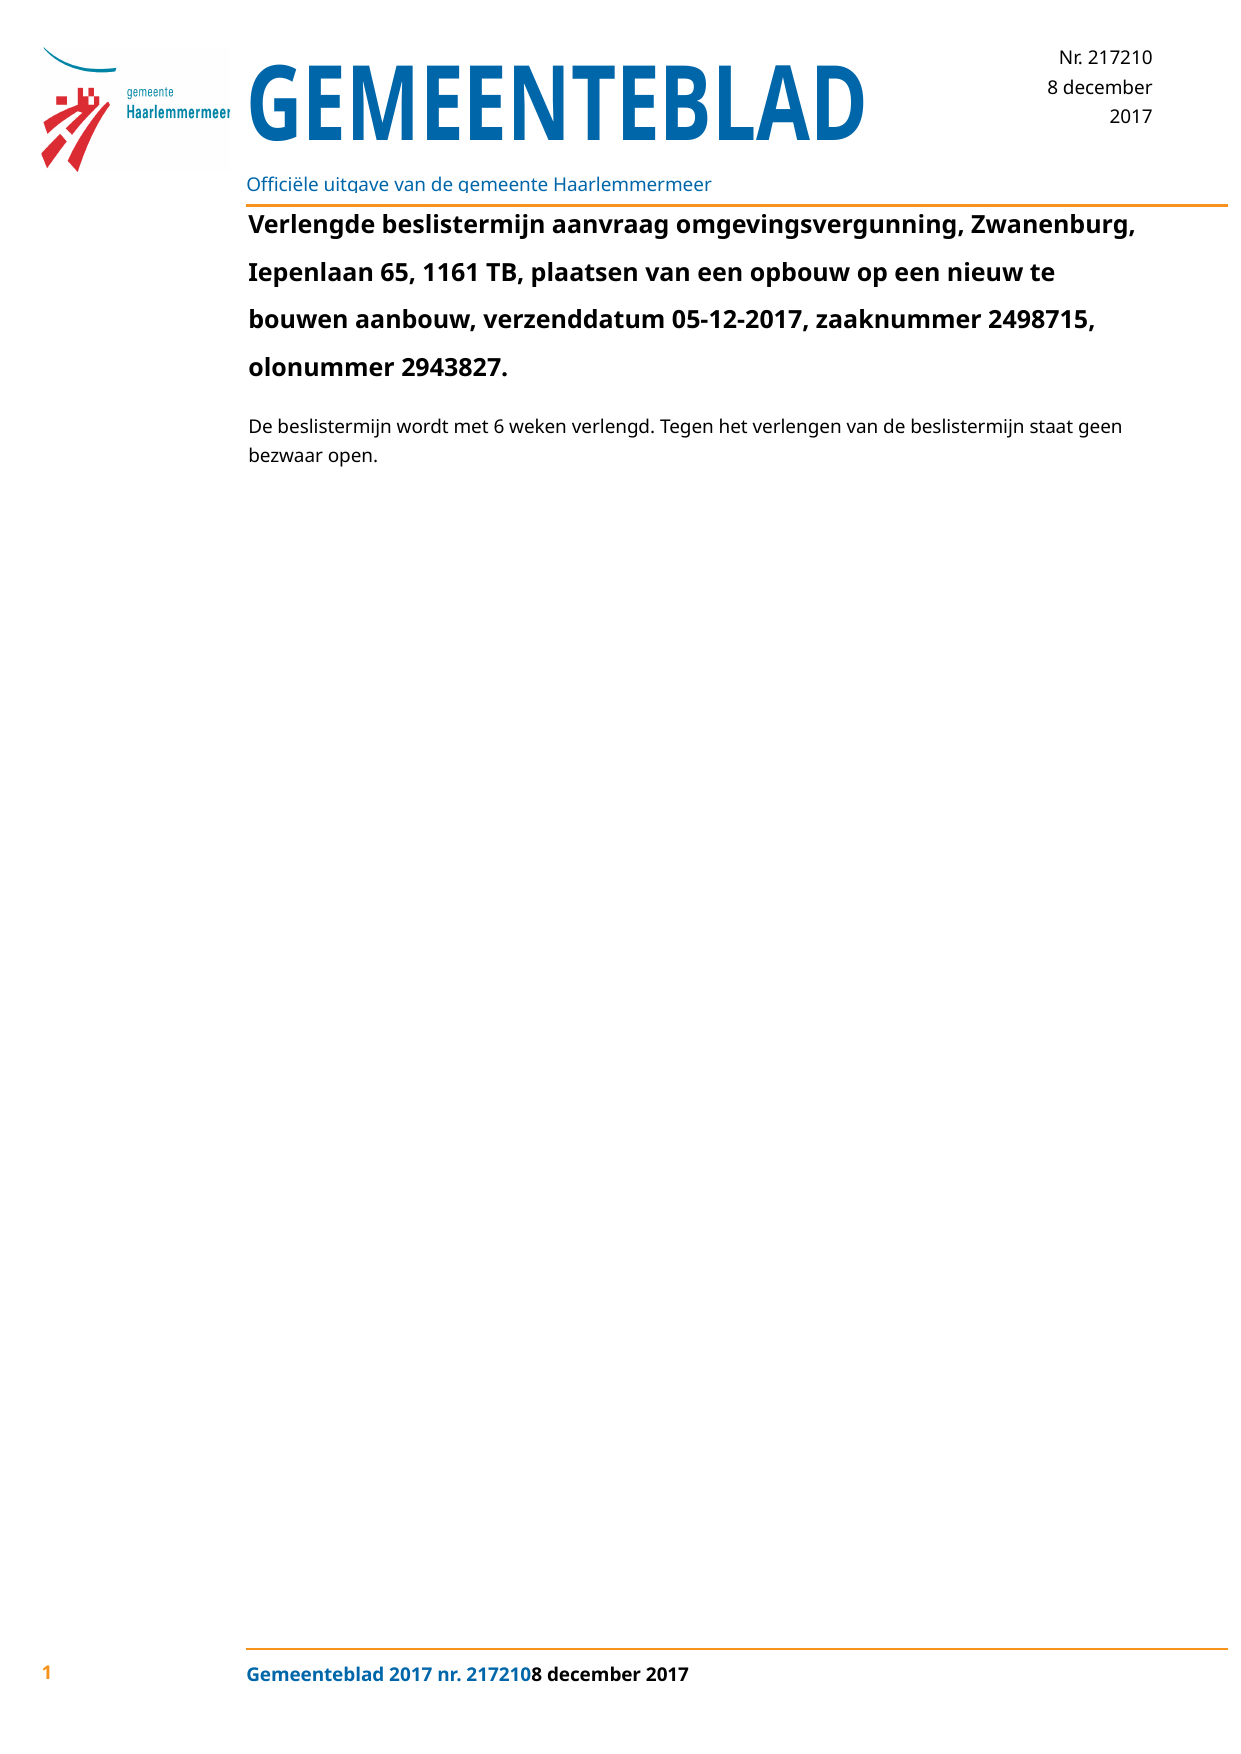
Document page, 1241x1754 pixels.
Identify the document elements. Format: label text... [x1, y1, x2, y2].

picture [41, 47, 231, 172]
text Verlengde beslistermijn aanvraag omgevingsvergunning, Zwanenburg, Iepenlaan 65, 1161 TB, plaatsen van een opbouw op een nieuw te bouwen aanbouw, verzenddatum 05-12-2017, zaaknummer 2498715, olonummer 2943827. [248, 207, 1152, 384]
text De beslistermijn wordt met 6 weken verlengd. Tegen het verlengen van de beslistermijn staat geen bezwaar open. [248, 413, 1152, 468]
